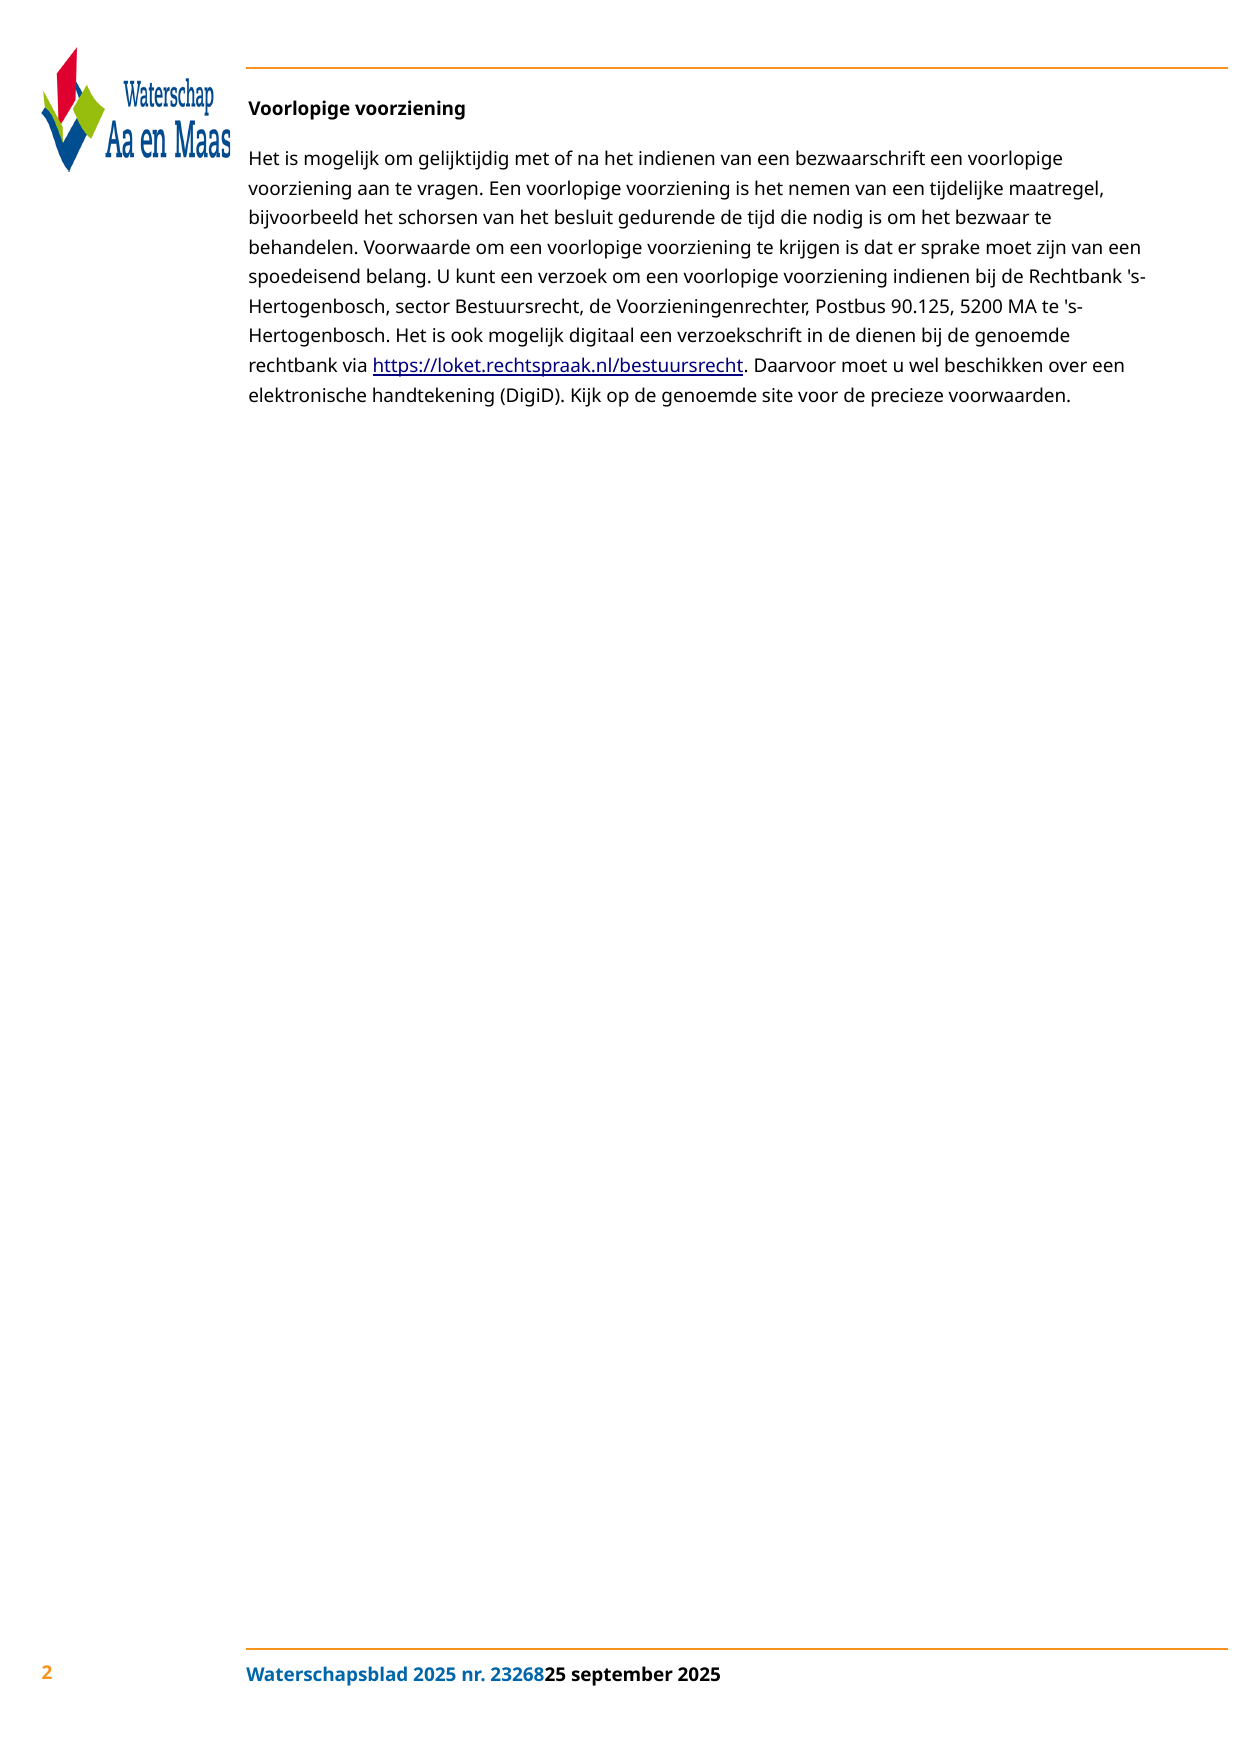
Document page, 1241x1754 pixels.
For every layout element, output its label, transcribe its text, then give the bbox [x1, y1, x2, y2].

picture [41, 47, 231, 172]
text Het is mogelijk om gelijktijdig met of na het indienen van een bezwaarschrift een voorlopige voorziening aan te vragen. Een voorlopige voorziening is het nemen van een tijdelijke maatregel, bijvoorbeeld het schorsen van het besluit gedurende de tijd die nodig is om het bezwaar te behandelen. Voorwaarde om een voorlopige voorziening te krijgen is dat er sprake moet zijn van een spoedeisend belang. U kunt een verzoek om een voorlopige voorziening indienen bij de Rechtbank 's-Hertogenbosch, sector Bestuursrecht, de Voorzieningenrechter, Postbus 90.125, 5200 MA te 's-Hertogenbosch. Het is ook mogelijk digitaal een verzoekschrift in de dienen bij de genoemde rechtbank via https://loket.rechtspraak.nl/bestuursrecht. Daarvoor moet u wel beschikken over een elektronische handtekening (DigiD). Kijk op de genoemde site voor de precieze voorwaarden. [248, 145, 1152, 408]
text Voorlopige voorziening [248, 95, 1152, 121]
